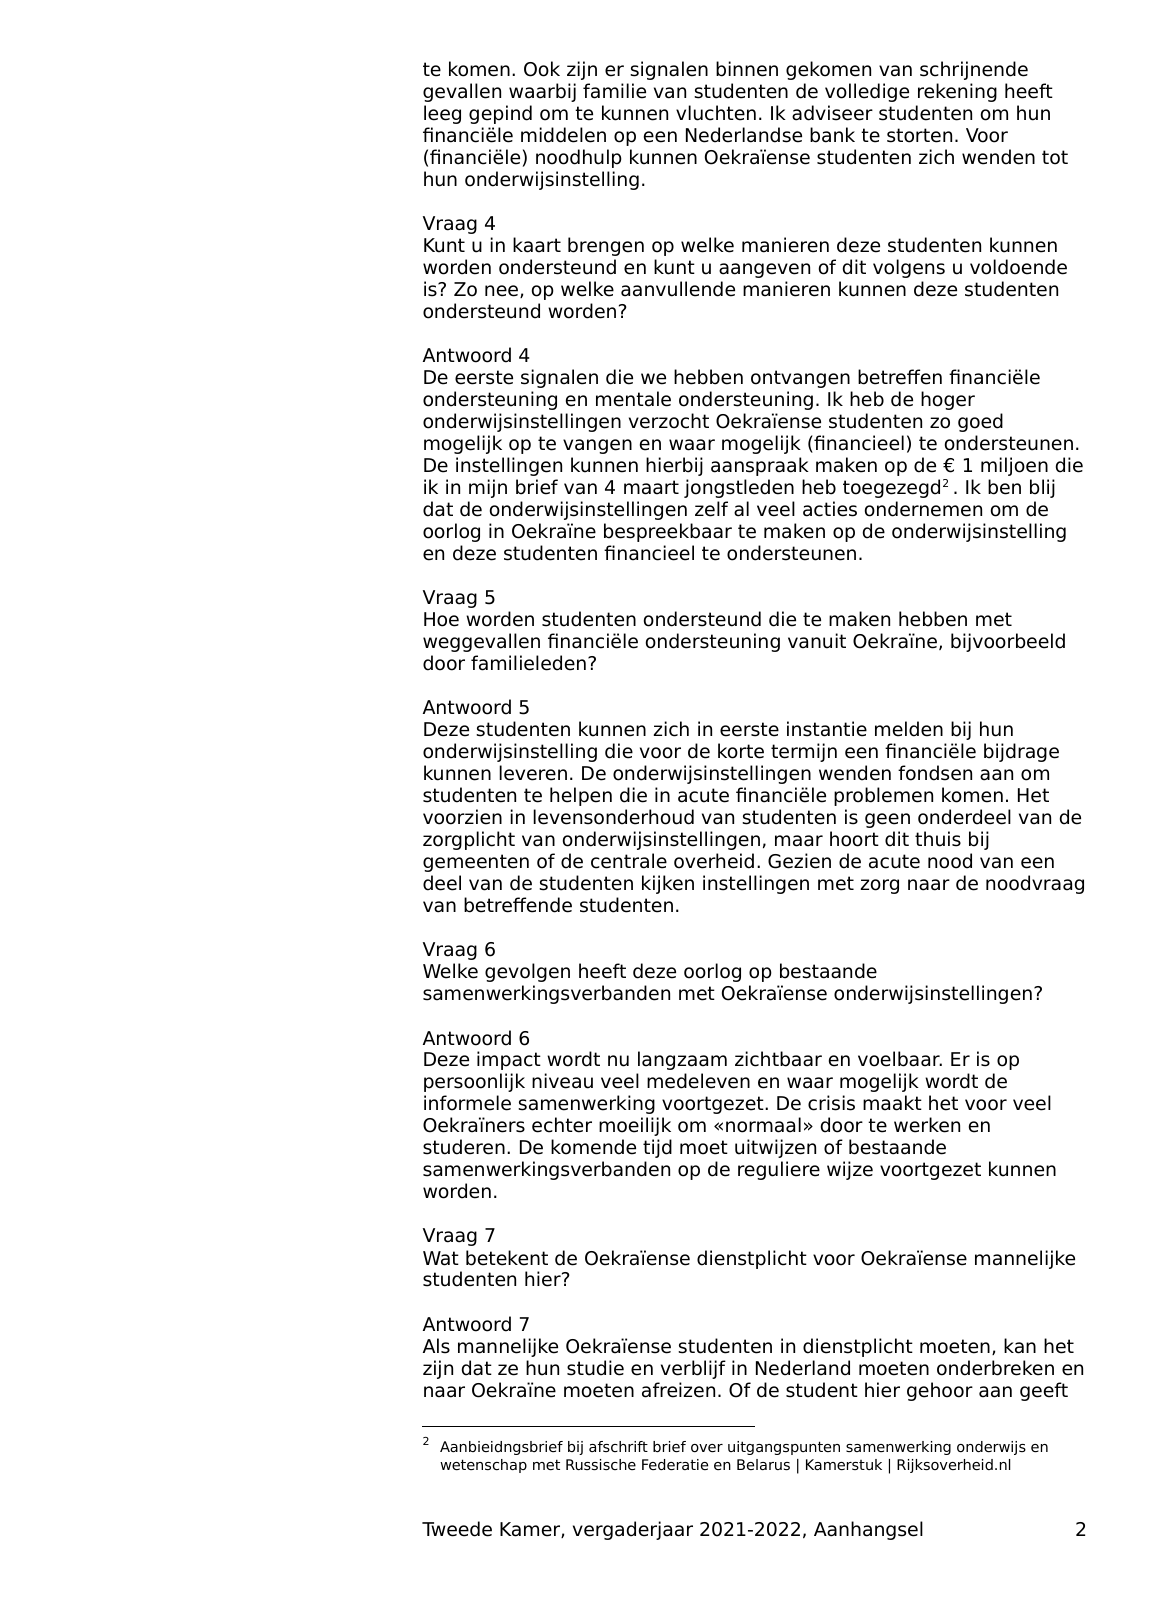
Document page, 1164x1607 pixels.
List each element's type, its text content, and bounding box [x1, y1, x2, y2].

text Vraag 7 [422, 1225, 1087, 1247]
text De eerste signalen die we hebben ontvangen betreffen financiële ondersteuning en mentale ondersteuning. Ik heb de hoger onderwijsinstellingen verzocht Oekraïense studenten zo goed mogelijk op te vangen en waar mogelijk (financieel) te ondersteunen. De instellingen kunnen hierbij aanspraak maken op de € 1 miljoen die ik in mijn brief van 4 maart jongstleden heb toegezegd. Ik ben blij dat de onderwijsinstellingen zelf al veel acties ondernemen om de oorlog in Oekraïne bespreekbaar te maken op de onderwijsinstelling en deze studenten financieel te ondersteunen. [422, 367, 1087, 565]
text Aanbieidngsbrief bij afschrift brief over uitgangspunten samenwerking onderwijs en wetenschap met Russische Federatie en Belarus | Kamerstuk | Rijksoverheid.nl [422, 1435, 1087, 1474]
text Antwoord 7 [422, 1313, 1087, 1336]
text Hoe worden studenten ondersteund die te maken hebben met weggevallen financiële ondersteuning vanuit Oekraïne, bijvoorbeeld door familieleden? [422, 609, 1087, 675]
text te komen. Ook zijn er signalen binnen gekomen van schrijnende gevallen waarbij familie van studenten de volledige rekening heeft leeg gepind om te kunnen vluchten. Ik adviseer studenten om hun financiële middelen op een Nederlandse bank te storten. Voor (financiële) noodhulp kunnen Oekraïense studenten zich wenden tot hun onderwijsinstelling. [422, 59, 1087, 191]
text Vraag 4 [422, 213, 1087, 235]
text Wat betekent de Oekraïense dienstplicht voor Oekraïense mannelijke studenten hier? [422, 1247, 1087, 1291]
text Antwoord 4 [422, 345, 1087, 367]
text Antwoord 6 [422, 1027, 1087, 1049]
text Deze studenten kunnen zich in eerste instantie melden bij hun onderwijsinstelling die voor de korte termijn een financiële bijdrage kunnen leveren. De onderwijsinstellingen wenden fondsen aan om studenten te helpen die in acute financiële problemen komen. Het voorzien in levensonderhoud van studenten is geen onderdeel van de zorgplicht van onderwijsinstellingen, maar hoort dit thuis bij gemeenten of de centrale overheid. Gezien de acute nood van een deel van de studenten kijken instellingen met zorg naar de noodvraag van betreffende studenten. [422, 719, 1087, 917]
text Welke gevolgen heeft deze oorlog op bestaande samenwerkingsverbanden met Oekraïense onderwijsinstellingen? [422, 961, 1087, 1005]
text Deze impact wordt nu langzaam zichtbaar en voelbaar. Er is op persoonlijk niveau veel medeleven en waar mogelijk wordt de informele samenwerking voortgezet. De crisis maakt het voor veel Oekraïners echter moeilijk om «normaal» door te werken en studeren. De komende tijd moet uitwijzen of bestaande samenwerkingsverbanden op de reguliere wijze voortgezet kunnen worden. [422, 1049, 1087, 1203]
text Als mannelijke Oekraïense studenten in dienstplicht moeten, kan het zijn dat ze hun studie en verblijf in Nederland moeten onderbreken en naar Oekraïne moeten afreizen. Of de student hier gehoor aan geeft [422, 1336, 1087, 1401]
text Vraag 6 [422, 939, 1087, 961]
text Antwoord 5 [422, 697, 1087, 719]
text Vraag 5 [422, 587, 1087, 609]
text Kunt u in kaart brengen op welke manieren deze studenten kunnen worden ondersteund en kunt u aangeven of dit volgens u voldoende is? Zo nee, op welke aanvullende manieren kunnen deze studenten ondersteund worden? [422, 235, 1087, 323]
